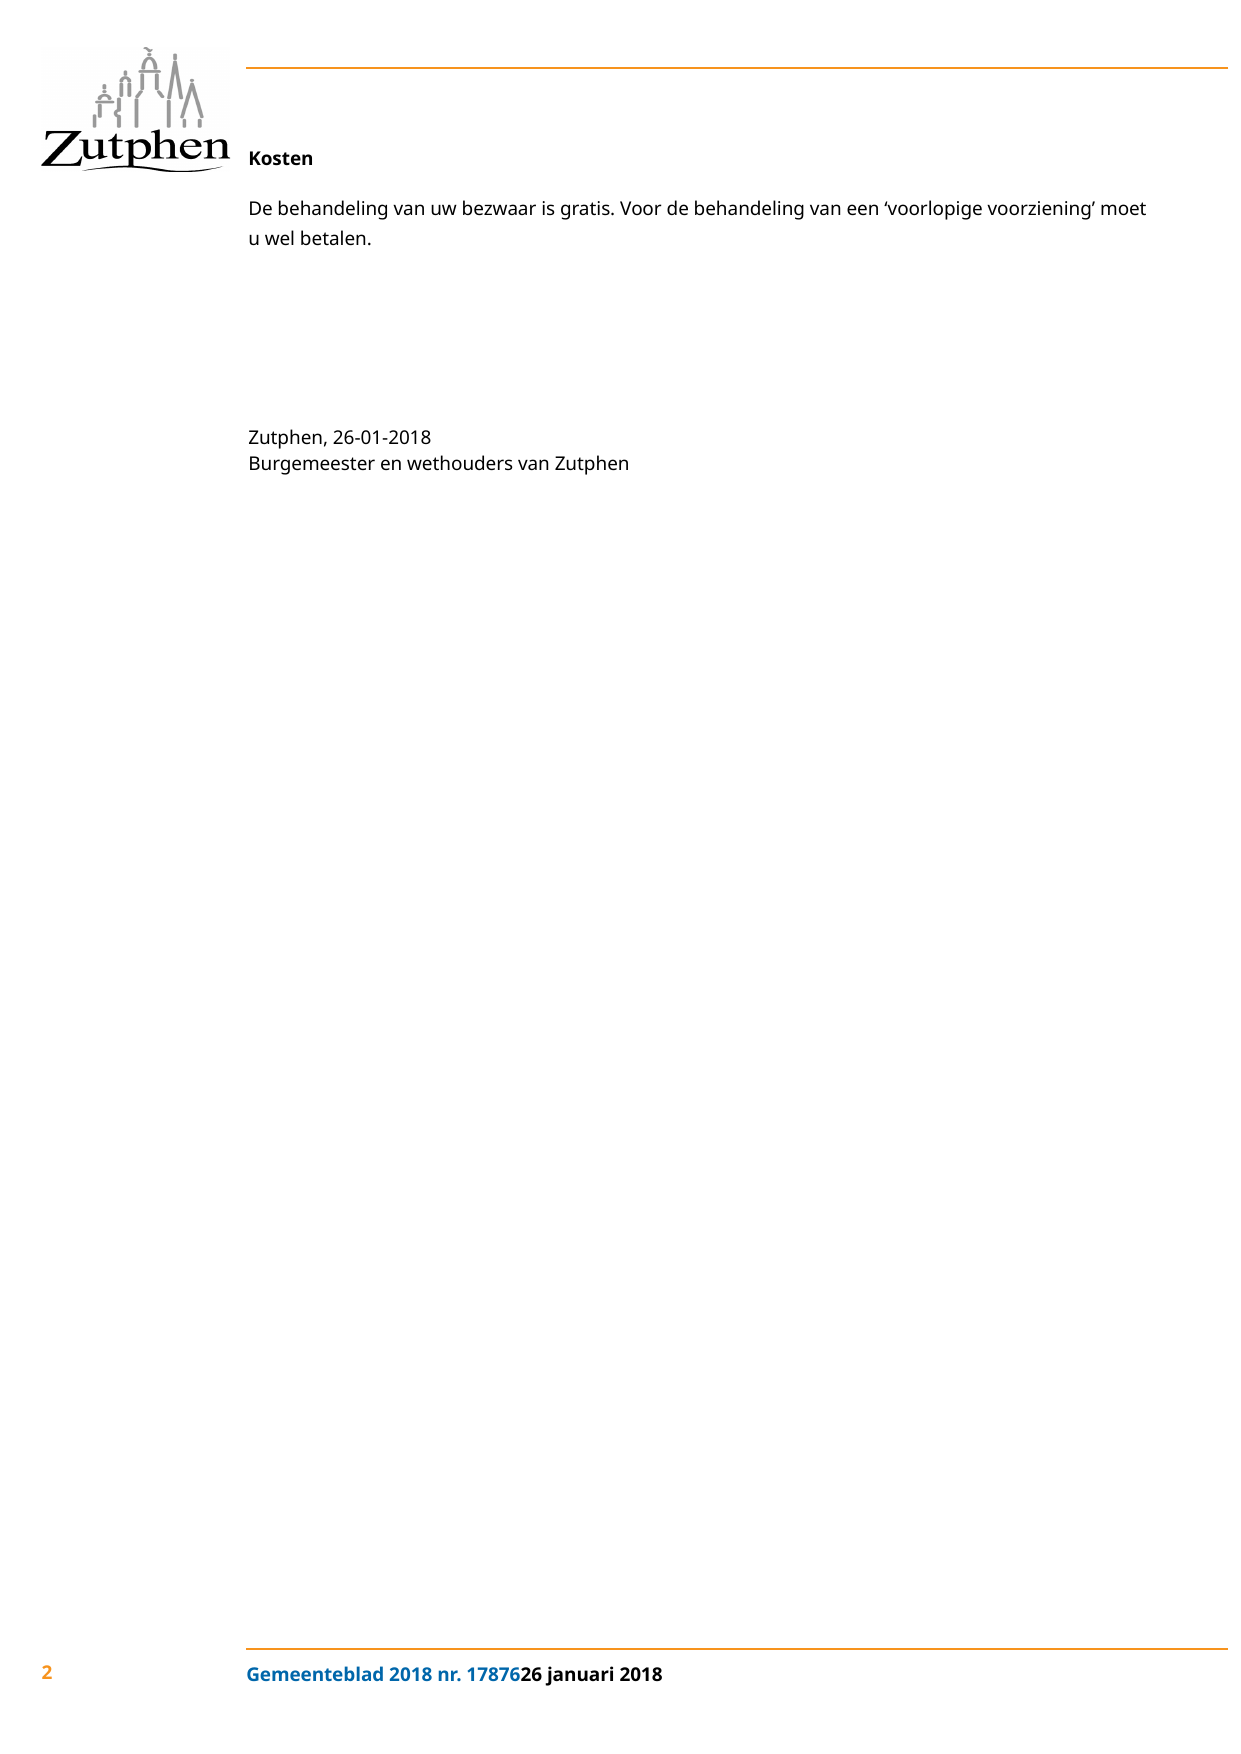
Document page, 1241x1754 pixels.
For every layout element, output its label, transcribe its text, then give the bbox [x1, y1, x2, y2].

text De behandeling van uw bezwaar is gratis. Voor de behandeling van een ‘voorlopige voorziening’ moet u wel betalen. [248, 196, 1152, 251]
text Burgemeester en wethouders van Zutphen [248, 450, 1152, 476]
picture [41, 47, 231, 172]
text Zutphen, 26-01-2018 [248, 424, 1152, 450]
text Kosten [248, 145, 1152, 171]
